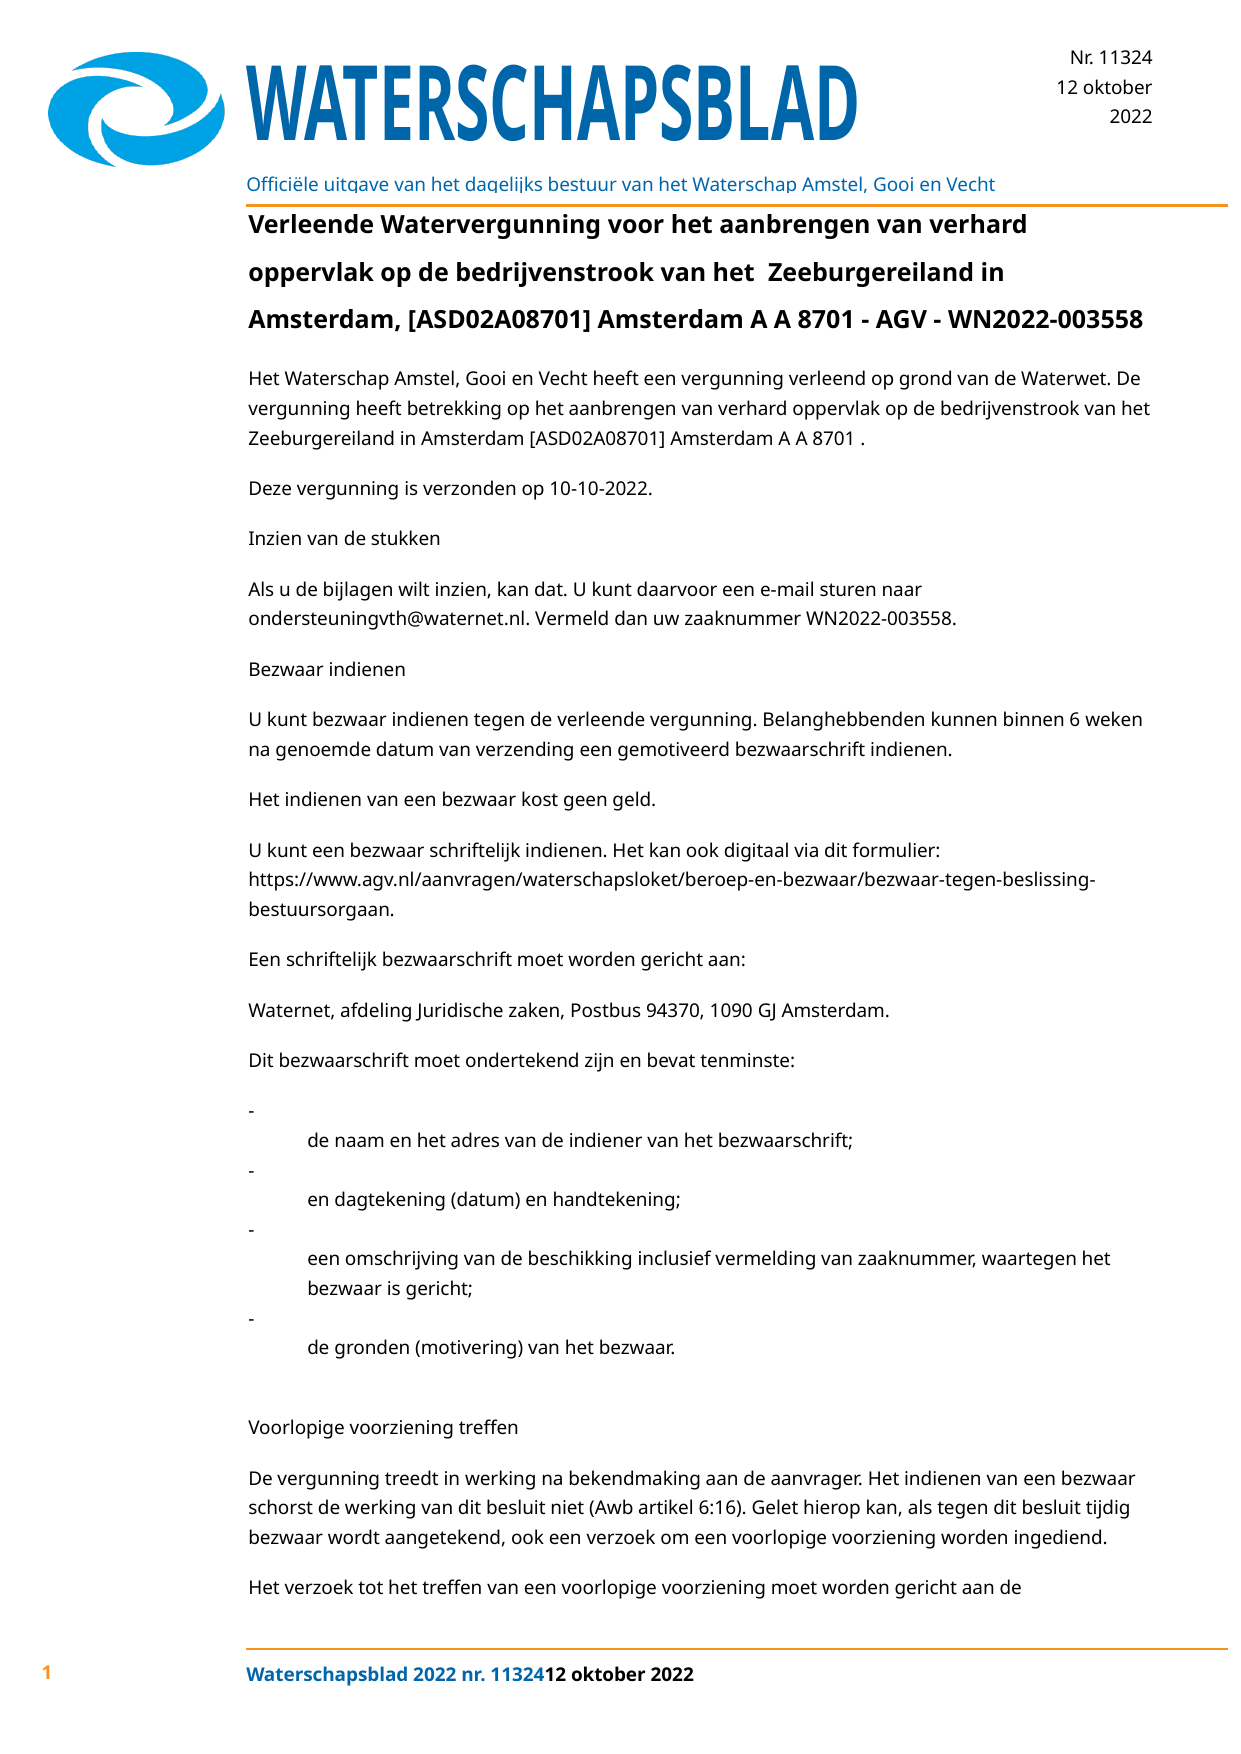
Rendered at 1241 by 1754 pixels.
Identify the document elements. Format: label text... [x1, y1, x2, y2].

text Bezwaar indienen [248, 656, 1152, 682]
list de naam en het adres van de indiener van het bezwaarschrift; [248, 1127, 1152, 1153]
text Inzien van de stukken [248, 526, 1152, 551]
list en dagtekening (datum) en handtekening; [248, 1186, 1152, 1212]
picture [41, 47, 231, 172]
text Het indienen van een bezwaar kost geen geld. [248, 786, 1152, 812]
text U kunt bezwaar indienen tegen de verleende vergunning. Belanghebbenden kunnen binnen 6 weken na genoemde datum van verzending een gemotiveerd bezwaarschrift indienen. [248, 706, 1152, 762]
text Het verzoek tot het treffen van een voorlopige voorziening moet worden gericht aan de [248, 1574, 1152, 1600]
list de gronden (motivering) van het bezwaar. [248, 1334, 1152, 1360]
text U kunt een bezwaar schriftelijk indienen. Het kan ook digitaal via dit formulier: https://www.agv.nl/aanvragen/waterschapsloket/beroep-en-bezwaar/bezwaar-tegen-beslissing-bestuursorgaan. [248, 837, 1152, 922]
text Een schriftelijk bezwaarschrift moet worden gericht aan: [248, 946, 1152, 972]
text Het Waterschap Amstel, Gooi en Vecht heeft een vergunning verleend op grond van de Waterwet. De vergunning heeft betrekking op het aanbrengen van verhard oppervlak op de bedrijvenstrook van het Zeeburgereiland in Amsterdam [ASD02A08701] Amsterdam A A 8701 . [248, 366, 1152, 450]
list een omschrijving van de beschikking inclusief vermelding van zaaknummer, waartegen het bezwaar is gericht; [248, 1246, 1152, 1301]
text Als u de bijlagen wilt inzien, kan dat. U kunt daarvoor een e-mail sturen naar ondersteuningvth@waternet.nl. Vermeld dan uw zaaknummer WN2022-003558. [248, 576, 1152, 631]
text Waternet, afdeling Juridische zaken, Postbus 94370, 1090 GJ Amsterdam. [248, 997, 1152, 1022]
text Deze vergunning is verzonden op 10-10-2022. [248, 475, 1152, 501]
text De vergunning treedt in werking na bekendmaking aan de aanvrager. Het indienen van een bezwaar schorst de werking van dit besluit niet (Awb artikel 6:16). Gelet hierop kan, als tegen dit besluit tijdig bezwaar wordt aangetekend, ook een verzoek om een voorlopige voorziening worden ingediend. [248, 1465, 1152, 1549]
text Voorlopige voorziening treffen [248, 1414, 1152, 1440]
text Verleende Watervergunning voor het aanbrengen van verhard oppervlak op de bedrijvenstrook van het Zeeburgereiland in Amsterdam, [ASD02A08701] Amsterdam A A 8701 - AGV - WN2022-003558 [248, 207, 1152, 336]
text Dit bezwaarschrift moet ondertekend zijn en bevat tenminste: [248, 1047, 1152, 1073]
